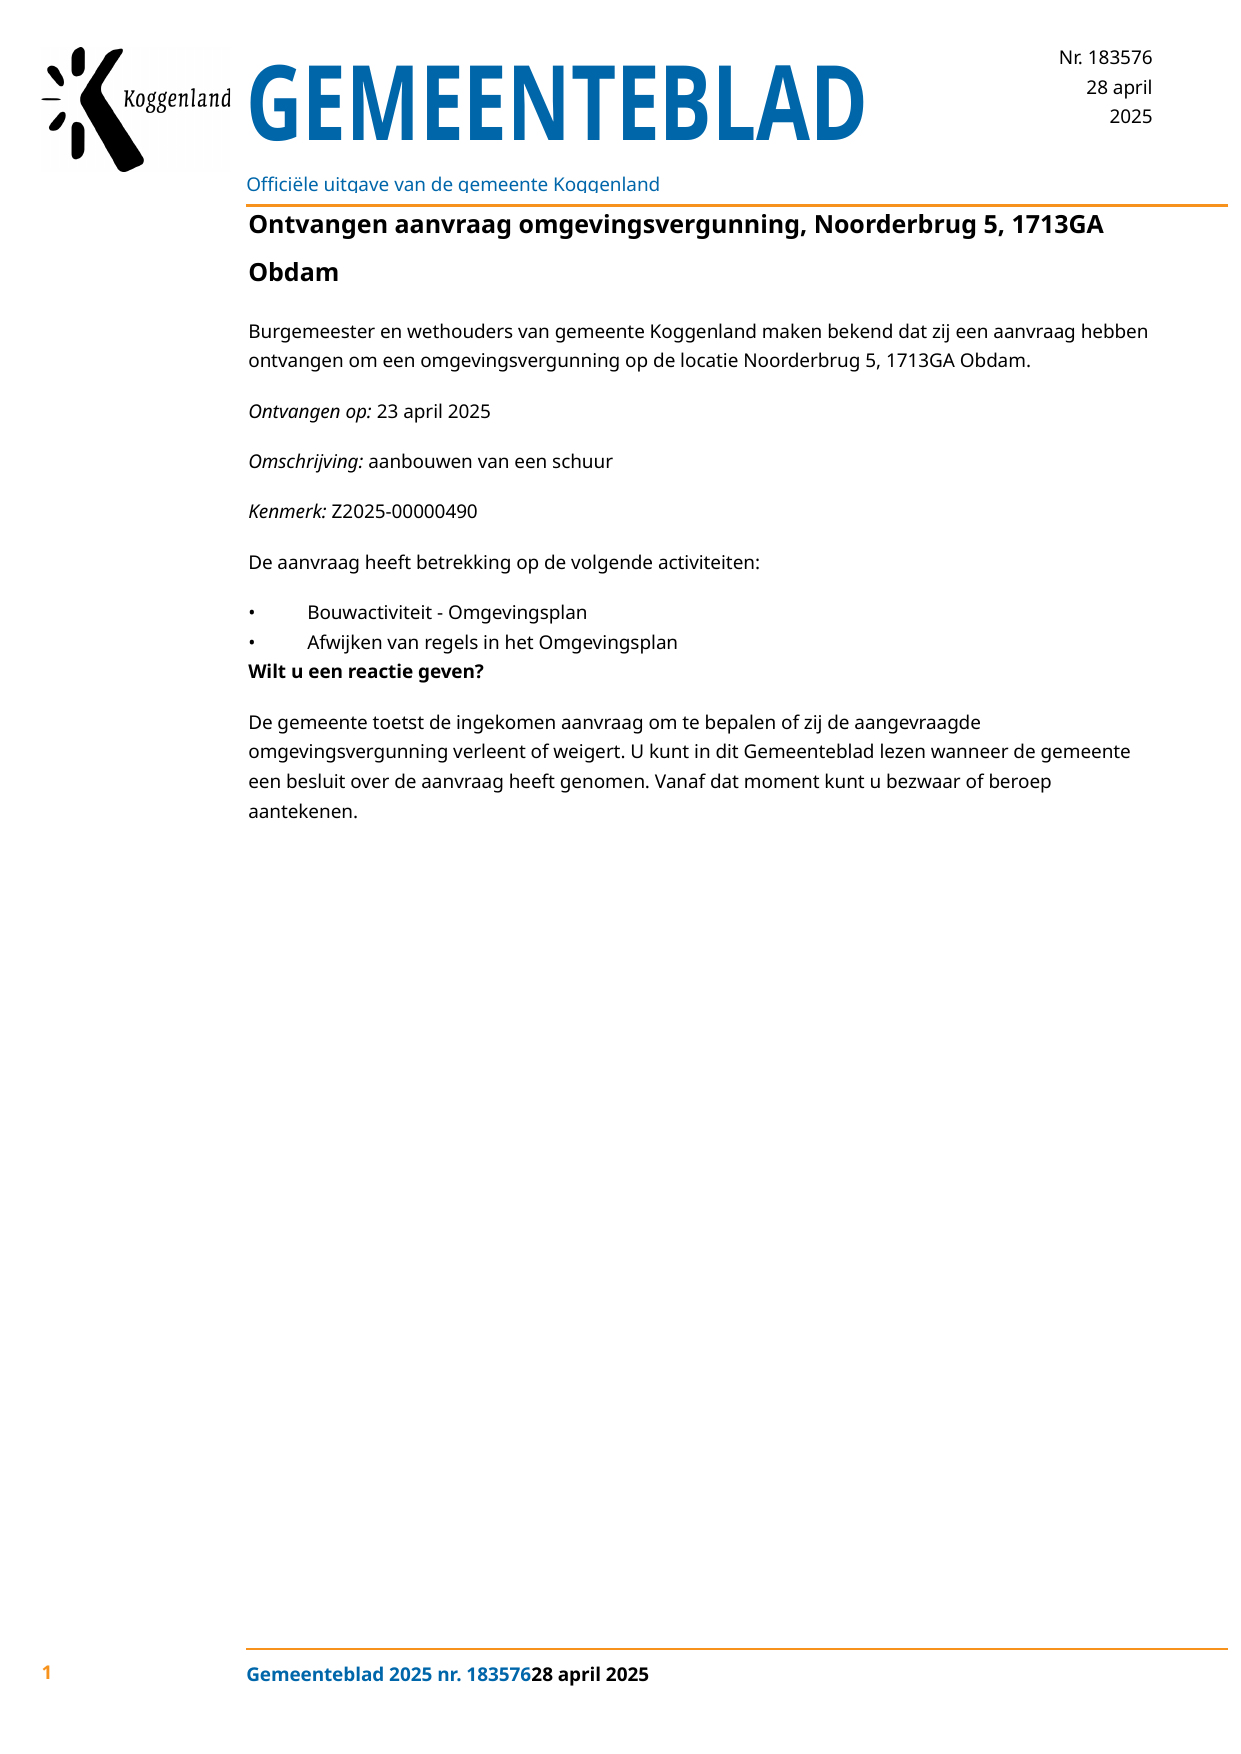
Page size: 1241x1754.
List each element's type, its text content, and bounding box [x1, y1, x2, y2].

list Afwijken van regels in het Omgevingsplan [248, 629, 1152, 655]
text Wilt u een reactie geven? [248, 659, 1152, 684]
text De gemeente toetst de ingekomen aanvraag om te bepalen of zij de aangevraagde omgevingsvergunning verleent of weigert. U kunt in dit Gemeenteblad lezen wanneer de gemeente een besluit over de aanvraag heeft genomen. Vanaf dat moment kunt u bezwaar of beroep aantekenen. [248, 709, 1152, 824]
picture [41, 47, 231, 172]
text Kenmerk: Z2025-00000490 [248, 499, 1152, 524]
text De aanvraag heeft betrekking op de volgende activiteiten: [248, 549, 1152, 575]
list Bouwactiviteit - Omgevingsplan [248, 599, 1152, 625]
text Ontvangen aanvraag omgevingsvergunning, Noorderbrug 5, 1713GA Obdam [248, 207, 1152, 288]
text Omschrijving: aanbouwen van een schuur [248, 448, 1152, 474]
text Ontvangen op: 23 april 2025 [248, 398, 1152, 424]
text Burgemeester en wethouders van gemeente Koggenland maken bekend dat zij een aanvraag hebben ontvangen om een omgevingsvergunning op de locatie Noorderbrug 5, 1713GA Obdam. [248, 318, 1152, 373]
